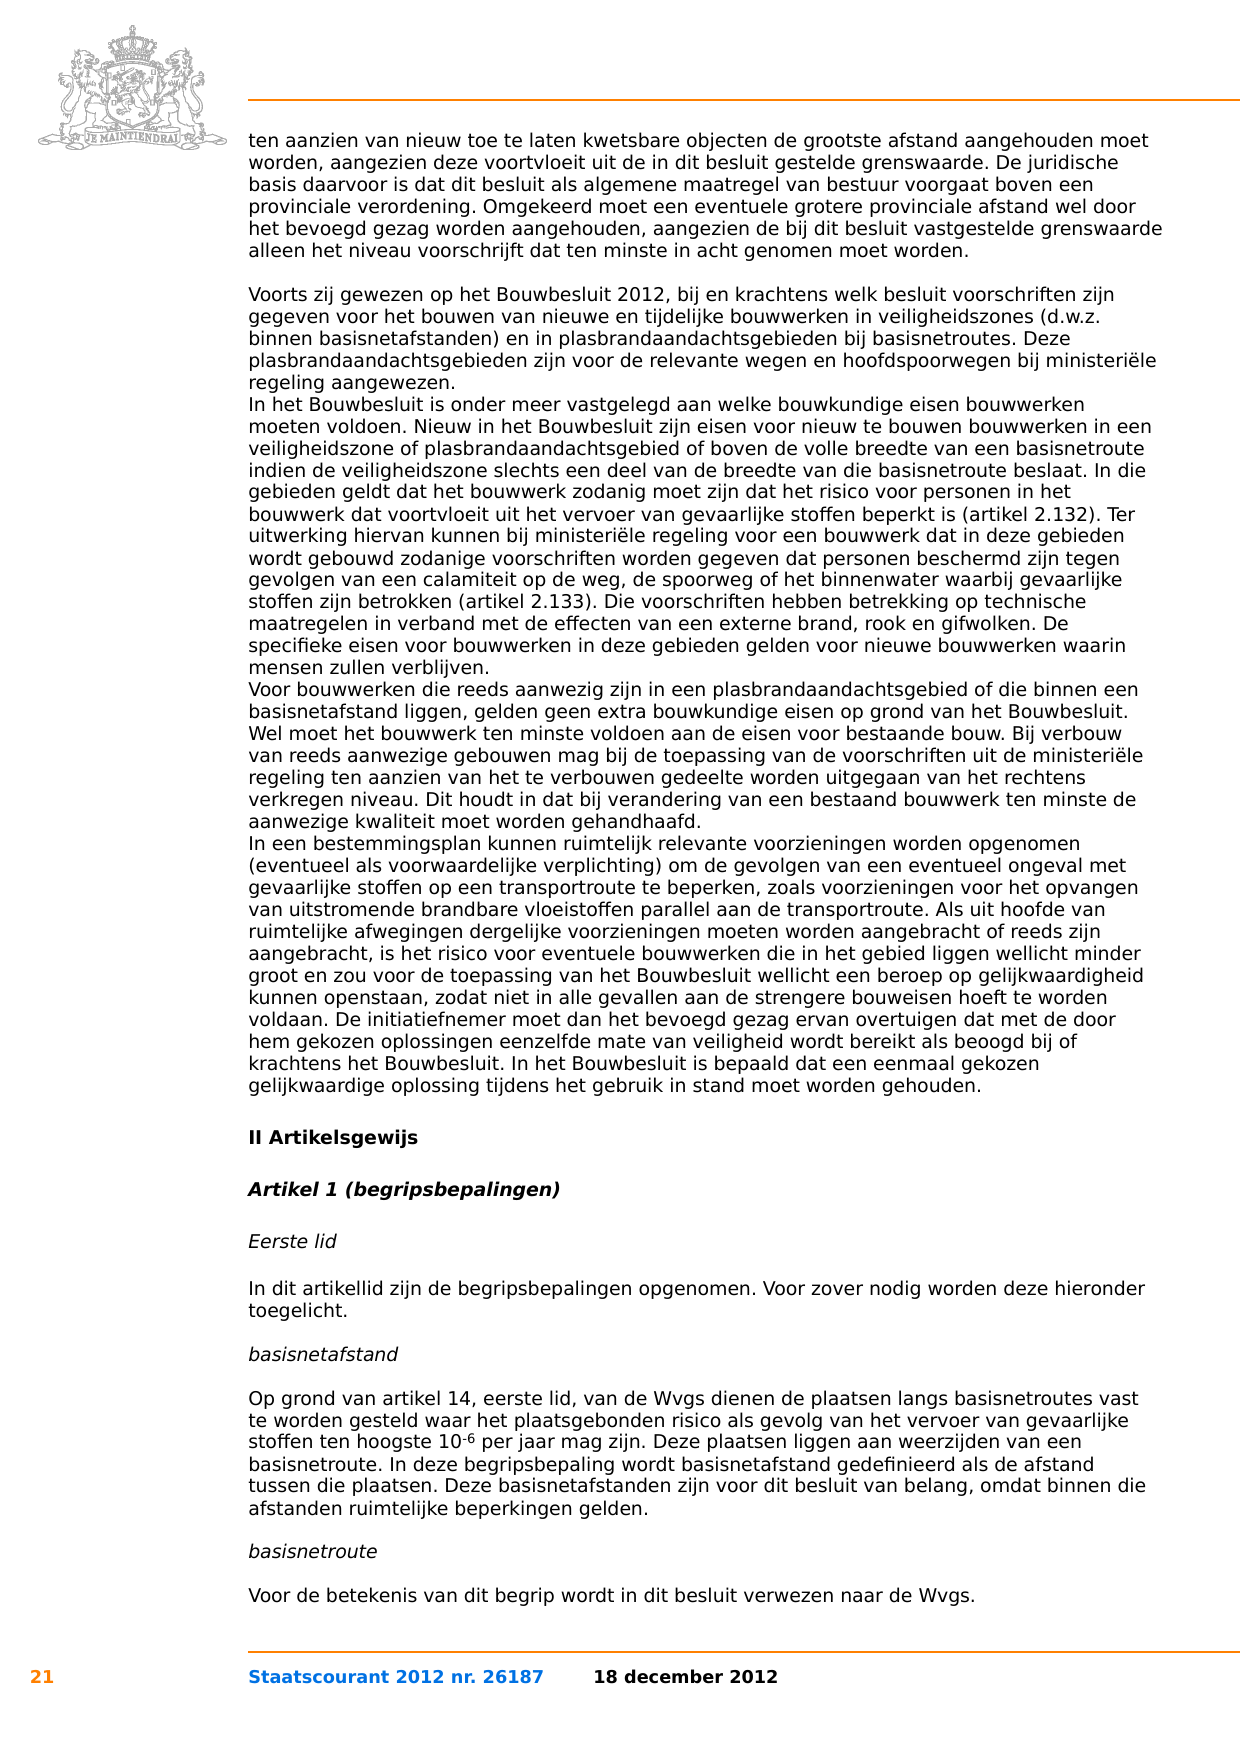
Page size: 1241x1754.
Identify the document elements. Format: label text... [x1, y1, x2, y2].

text In het Bouwbesluit is onder meer vastgelegd aan welke bouwkundige eisen bouwwerken moeten voldoen. Nieuw in het Bouwbesluit zijn eisen voor nieuw te bouwen bouwwerken in een veiligheidszone of plasbrandaandachtsgebied of boven de volle breedte van een basisnetroute indien de veiligheidszone slechts een deel van de breedte van die basisnetroute beslaat. In die gebieden geldt dat het bouwwerk zodanig moet zijn dat het risico voor personen in het bouwwerk dat voortvloeit uit het vervoer van gevaarlijke stoffen beperkt is (artikel 2.132). Ter uitwerking hiervan kunnen bij ministeriële regeling voor een bouwwerk dat in deze gebieden wordt gebouwd zodanige voorschriften worden gegeven dat personen beschermd zijn tegen gevolgen van een calamiteit op de weg, de spoorweg of het binnenwater waarbij gevaarlijke stoffen zijn betrokken (artikel 2.133). Die voorschriften hebben betrekking op technische maatregelen in verband met de effecten van een externe brand, rook en gifwolken. De specifieke eisen voor bouwwerken in deze gebieden gelden voor nieuwe bouwwerken waarin mensen zullen verblijven. [248, 393, 1163, 679]
subtitle II Artikelsgewijs [248, 1127, 1163, 1149]
subtitle basisnetafstand [248, 1344, 1163, 1366]
text Voor de betekenis van dit begrip wordt in dit besluit verwezen naar de Wvgs. [248, 1585, 1163, 1607]
subtitle Artikel 1 (begripsbepalingen) [248, 1179, 1163, 1201]
text Op grond van artikel 14, eerste lid, van de Wvgs dienen de plaatsen langs basisnetroutes vast te worden gesteld waar het plaatsgebonden risico als gevolg van het vervoer van gevaarlijke stoffen ten hoogste 10-6 per jaar mag zijn. Deze plaatsen liggen aan weerzijden van een basisnetroute. In deze begripsbepaling wordt basisnetafstand gedefinieerd als de afstand tussen die plaatsen. Deze basisnetafstanden zijn voor dit besluit van belang, omdat binnen die afstanden ruimtelijke beperkingen gelden. [248, 1387, 1163, 1519]
text ten aanzien van nieuw toe te laten kwetsbare objecten de grootste afstand aangehouden moet worden, aangezien deze voortvloeit uit de in dit besluit gestelde grenswaarde. De juridische basis daarvoor is dat dit besluit als algemene maatregel van bestuur voorgaat boven een provinciale verordening. Omgekeerd moet een eventuele grotere provinciale afstand wel door het bevoegd gezag worden aangehouden, aangezien de bij dit besluit vastgestelde grenswaarde alleen het niveau voorschrijft dat ten minste in acht genomen moet worden. [248, 130, 1163, 262]
text In dit artikellid zijn de begripsbepalingen opgenomen. Voor zover nodig worden deze hieronder toegelicht. [248, 1278, 1163, 1322]
text Voorts zij gewezen op het Bouwbesluit 2012, bij en krachtens welk besluit voorschriften zijn gegeven voor het bouwen van nieuwe en tijdelijke bouwwerken in veiligheidszones (d.w.z. binnen basisnetafstanden) en in plasbrandaandachtsgebieden bij basisnetroutes. Deze plasbrandaandachtsgebieden zijn voor de relevante wegen en hoofdspoorwegen bij ministeriële regeling aangewezen. [248, 284, 1163, 393]
text Voor bouwwerken die reeds aanwezig zijn in een plasbrandaandachtsgebied of die binnen een basisnetafstand liggen, gelden geen extra bouwkundige eisen op grond van het Bouwbesluit. Wel moet het bouwwerk ten minste voldoen aan de eisen voor bestaande bouw. Bij verbouw van reeds aanwezige gebouwen mag bij de toepassing van de voorschriften uit de ministeriële regeling ten aanzien van het te verbouwen gedeelte worden uitgegaan van het rechtens verkregen niveau. Dit houdt in dat bij verandering van een bestaand bouwwerk ten minste de aanwezige kwaliteit moet worden gehandhaafd. [248, 679, 1163, 833]
subtitle basisnetroute [248, 1541, 1163, 1563]
subtitle Eerste lid [248, 1231, 1163, 1253]
text In een bestemmingsplan kunnen ruimtelijk relevante voorzieningen worden opgenomen (eventueel als voorwaardelijke verplichting) om de gevolgen van een eventueel ongeval met gevaarlijke stoffen op een transportroute te beperken, zoals voorzieningen voor het opvangen van uitstromende brandbare vloeistoffen parallel aan de transportroute. Als uit hoofde van ruimtelijke afwegingen dergelijke voorzieningen moeten worden aangebracht of reeds zijn aangebracht, is het risico voor eventuele bouwwerken die in het gebied liggen wellicht minder groot en zou voor de toepassing van het Bouwbesluit wellicht een beroep op gelijkwaardigheid kunnen openstaan, zodat niet in alle gevallen aan de strengere bouweisen hoeft te worden voldaan. De initiatiefnemer moet dan het bevoegd gezag ervan overtuigen dat met de door hem gekozen oplossingen eenzelfde mate van veiligheid wordt bereikt als beoogd bij of krachtens het Bouwbesluit. In het Bouwbesluit is bepaald dat een eenmaal gekozen gelijkwaardige oplossing tijdens het gebruik in stand moet worden gehouden. [248, 833, 1163, 1097]
picture [38, 25, 227, 150]
